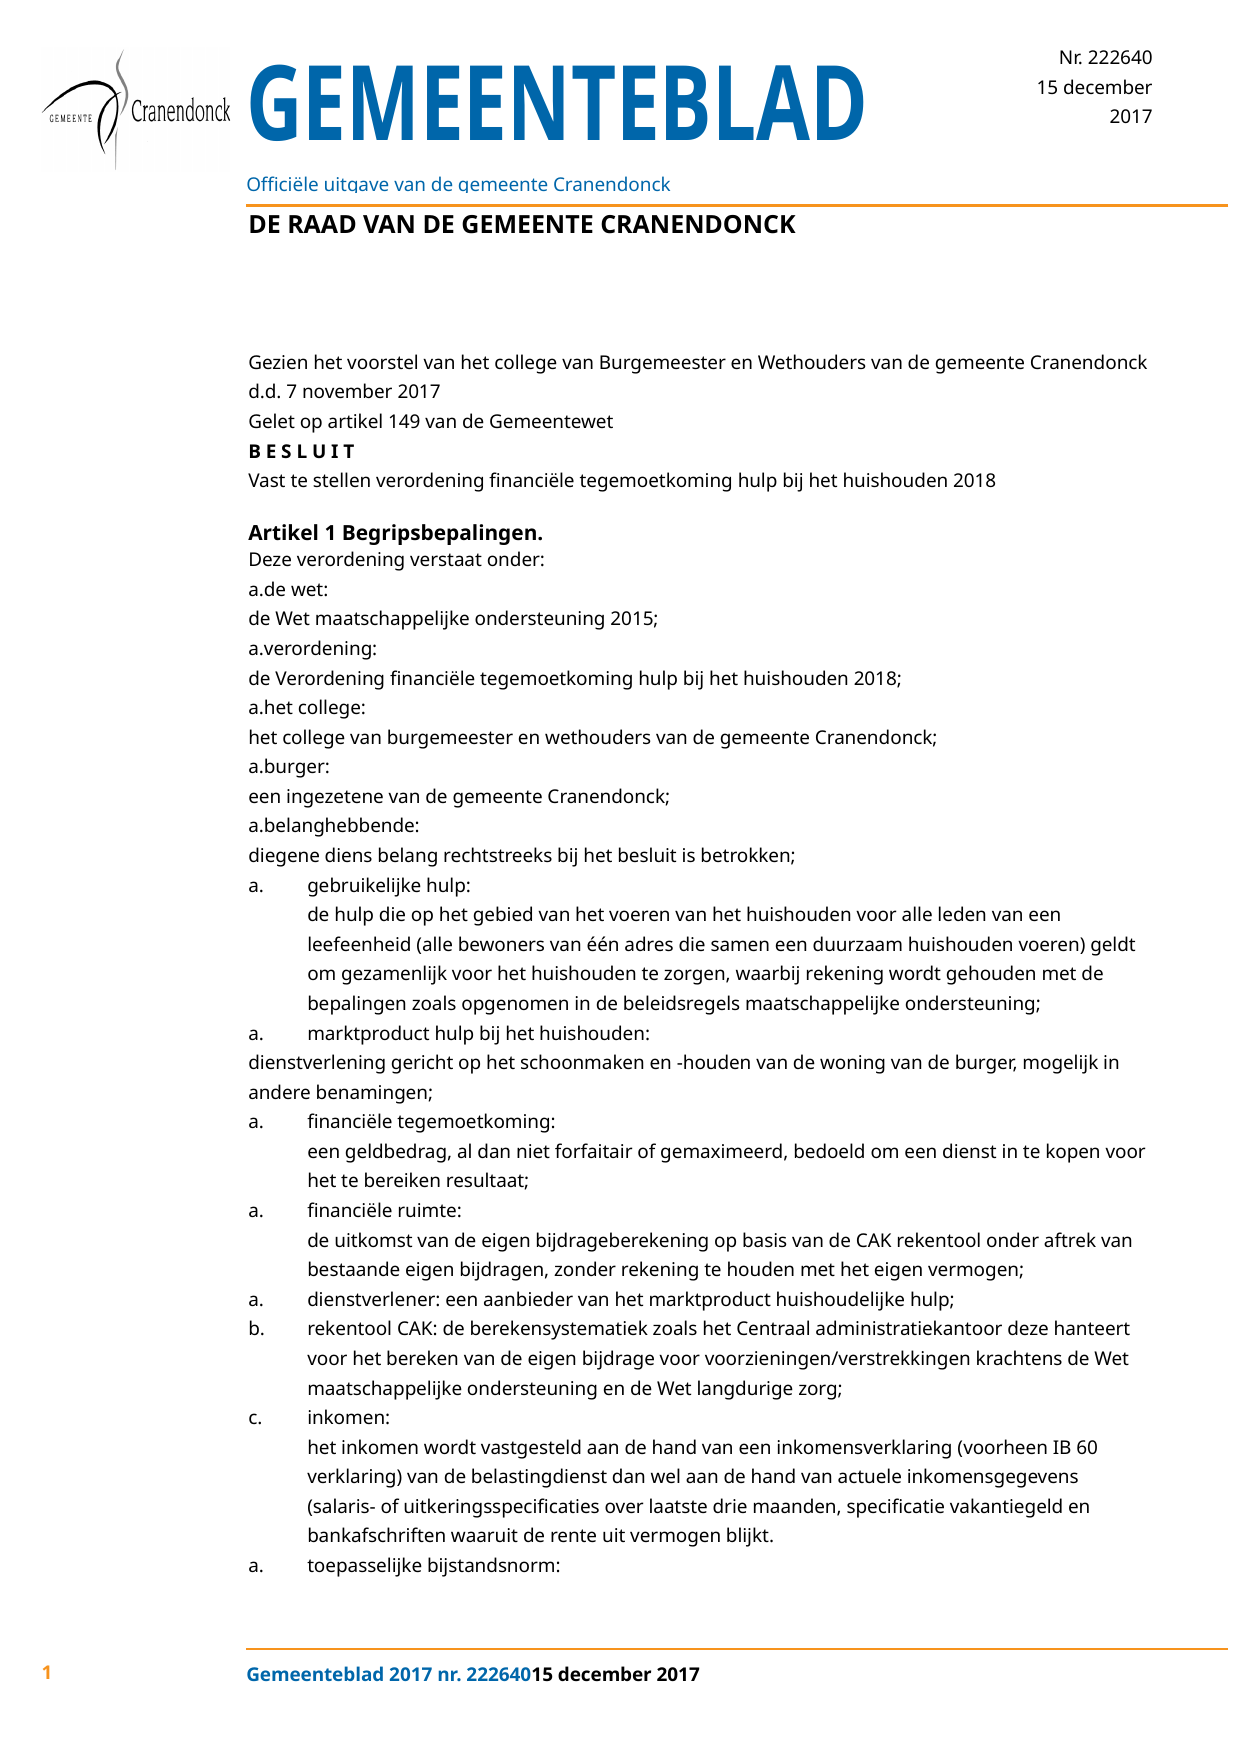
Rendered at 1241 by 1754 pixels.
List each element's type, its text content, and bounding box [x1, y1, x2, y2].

text B E S L U I T [248, 438, 1152, 464]
text Gelet op artikel 149 van de Gemeentewet [248, 408, 1152, 434]
text DE RAAD VAN DE GEMEENTE CRANENDONCK [248, 207, 1152, 241]
list marktproduct hulp bij het huishouden: [248, 1020, 1152, 1045]
text a.burger: [248, 753, 1152, 779]
text een ingezetene van de gemeente Cranendonck; [248, 783, 1152, 809]
list de hulp die op het gebied van het voeren van het huishouden voor alle leden van een leefeenheid (alle bewoners van één adres die samen een duurzaam huishouden voeren) geldt om gezamenlijk voor het huishouden te zorgen, waarbij rekening wordt gehouden met de bepalingen zoals opgenomen in de beleidsregels maatschappelijke ondersteuning; [248, 901, 1152, 1016]
list financiële ruimte: [248, 1197, 1152, 1223]
text diegene diens belang rechtstreeks bij het besluit is betrokken; [248, 842, 1152, 868]
text a.de wet: [248, 576, 1152, 602]
list financiële tegemoetkoming: [248, 1108, 1152, 1134]
text Artikel 1 Begripsbepalingen. [248, 518, 1152, 546]
list een geldbedrag, al dan niet forfaitair of gemaximeerd, bedoeld om een dienst in te kopen voor het te bereiken resultaat; [248, 1138, 1152, 1193]
list dienstverlener: een aanbieder van het marktproduct huishoudelijke hulp; [248, 1286, 1152, 1312]
text Gezien het voorstel van het college van Burgemeester en Wethouders van de gemeente Cranendonck d.d. 7 november 2017 [248, 349, 1152, 404]
list gebruikelijke hulp: [248, 872, 1152, 897]
list de uitkomst van de eigen bijdrageberekening op basis van de CAK rekentool onder aftrek van bestaande eigen bijdragen, zonder rekening te houden met het eigen vermogen; [248, 1227, 1152, 1282]
text a.belanghebbende: [248, 813, 1152, 838]
list inkomen: [248, 1404, 1152, 1430]
text a.verordening: [248, 635, 1152, 661]
text a.het college: [248, 694, 1152, 720]
text Vast te stellen verordening financiële tegemoetkoming hulp bij het huishouden 2018 [248, 467, 1152, 493]
text Deze verordening verstaat onder: [248, 546, 1152, 572]
list rekentool CAK: de berekensystematiek zoals het Centraal administratiekantoor deze hanteert voor het bereken van de eigen bijdrage voor voorzieningen/verstrekkingen krachtens de Wet maatschappelijke ondersteuning en de Wet langdurige zorg; [248, 1316, 1152, 1400]
text dienstverlening gericht op het schoonmaken en -houden van de woning van de burger, mogelijk in andere benamingen; [248, 1049, 1152, 1104]
list het inkomen wordt vastgesteld aan de hand van een inkomensverklaring (voorheen IB 60 verklaring) van de belastingdienst dan wel aan de hand van actuele inkomensgegevens (salaris- of uitkeringsspecificaties over laatste drie maanden, specificatie vakantiegeld en bankafschriften waaruit de rente uit vermogen blijkt. [248, 1434, 1152, 1548]
text de Verordening financiële tegemoetkoming hulp bij het huishouden 2018; [248, 665, 1152, 690]
picture [41, 47, 231, 172]
list toepasselijke bijstandsnorm: [248, 1552, 1152, 1578]
text de Wet maatschappelijke ondersteuning 2015; [248, 606, 1152, 631]
text het college van burgemeester en wethouders van de gemeente Cranendonck; [248, 724, 1152, 749]
